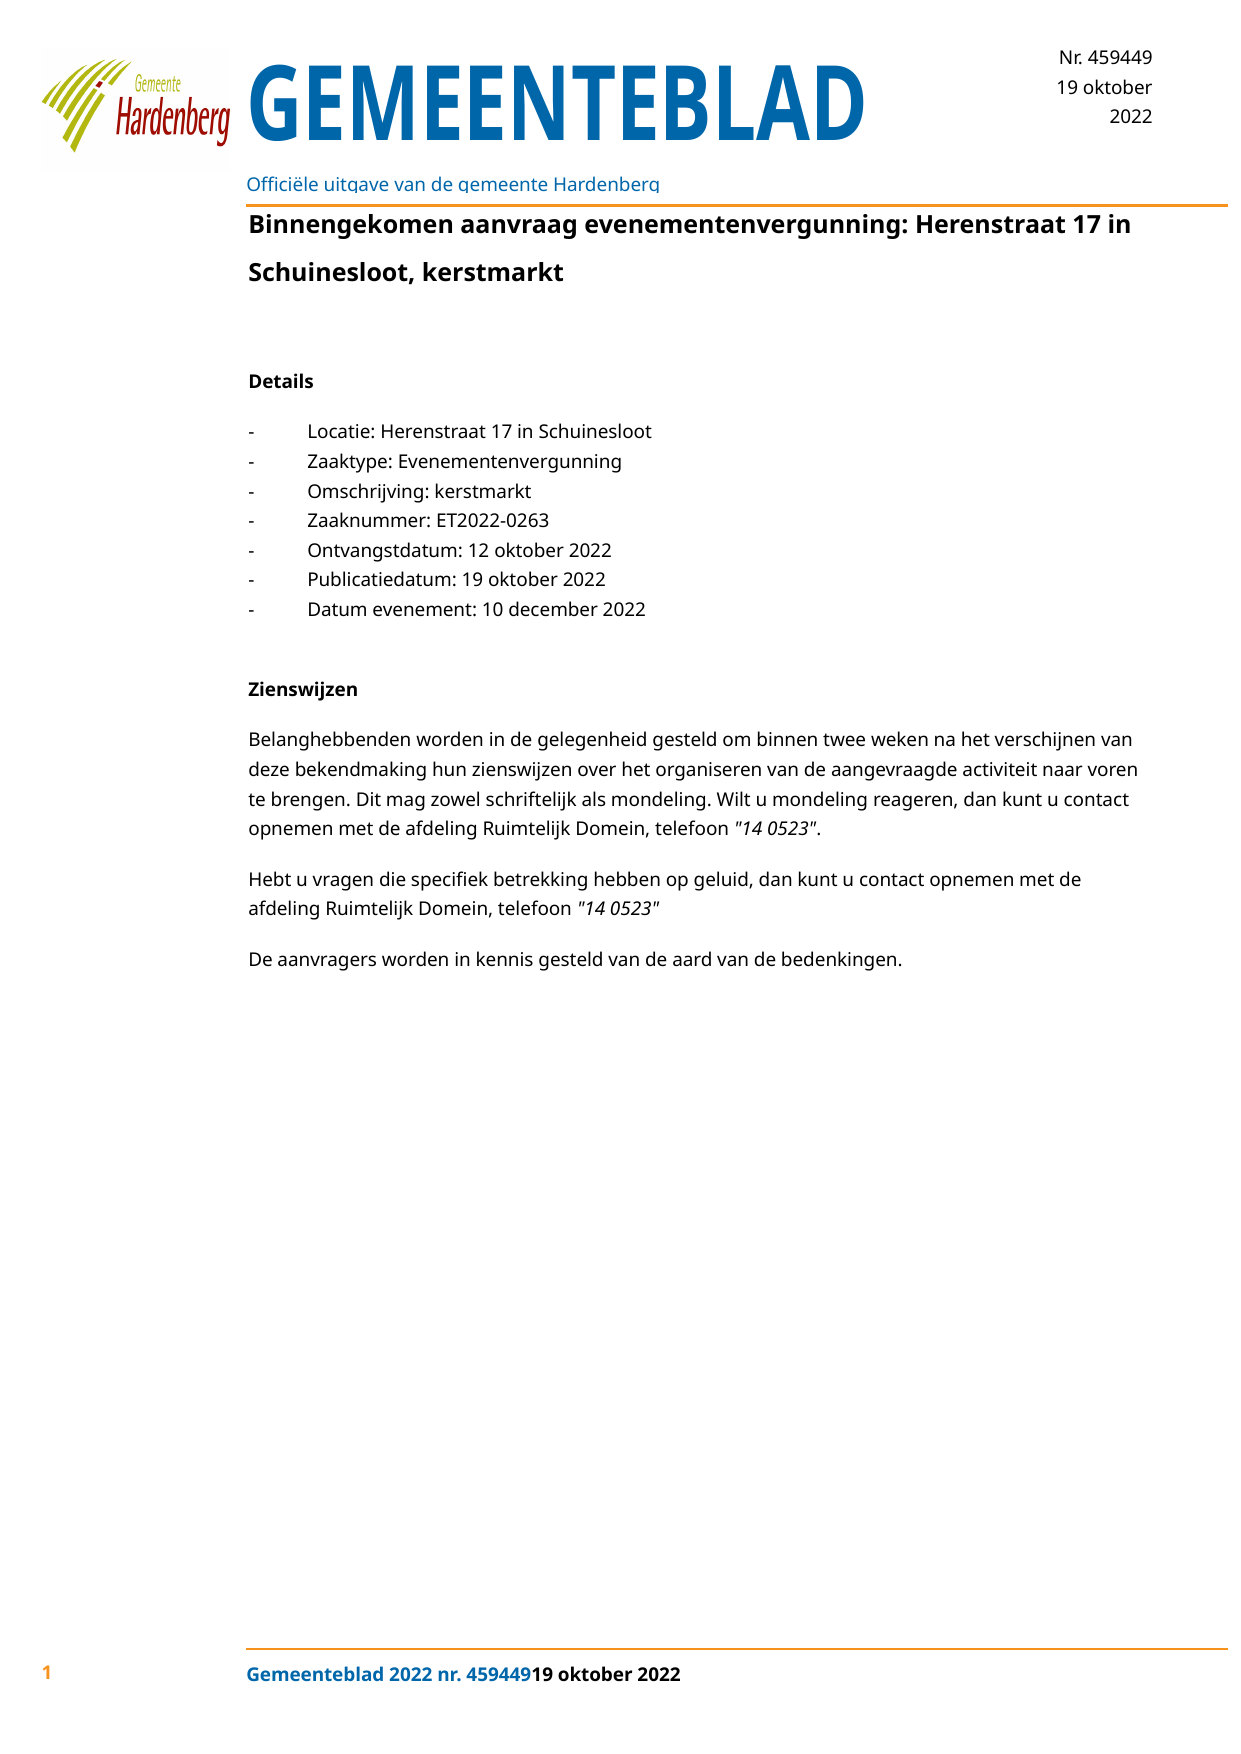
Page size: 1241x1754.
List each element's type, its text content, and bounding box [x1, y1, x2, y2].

list Omschrijving: kerstmarkt [248, 478, 1152, 504]
list Zaaknummer: ET2022-0263 [248, 507, 1152, 533]
list Zaaktype: Evenementenvergunning [248, 448, 1152, 474]
text Details [248, 368, 1152, 394]
text Belanghebbenden worden in de gelegenheid gesteld om binnen twee weken na het verschijnen van deze bekendmaking hun zienswijzen over het organiseren van de aangevraagde activiteit naar voren te brengen. Dit mag zowel schriftelijk als mondeling. Wilt u mondeling reageren, dan kunt u contact opnemen met de afdeling Ruimtelijk Domein, telefoon "14 0523". [248, 727, 1152, 841]
text Zienswijzen [248, 676, 1152, 702]
list Datum evenement: 10 december 2022 [248, 596, 1152, 622]
picture [41, 47, 231, 172]
list Ontvangstdatum: 12 oktober 2022 [248, 537, 1152, 563]
text Binnengekomen aanvraag evenementenvergunning: Herenstraat 17 in Schuinesloot, kerstmarkt [248, 207, 1152, 288]
text De aanvragers worden in kennis gesteld van de aard van de bedenkingen. [248, 946, 1152, 972]
list Locatie: Herenstraat 17 in Schuinesloot [248, 419, 1152, 444]
text Hebt u vragen die specifiek betrekking hebben op geluid, dan kunt u contact opnemen met de afdeling Ruimtelijk Domein, telefoon "14 0523" [248, 866, 1152, 921]
list Publicatiedatum: 19 oktober 2022 [248, 567, 1152, 592]
